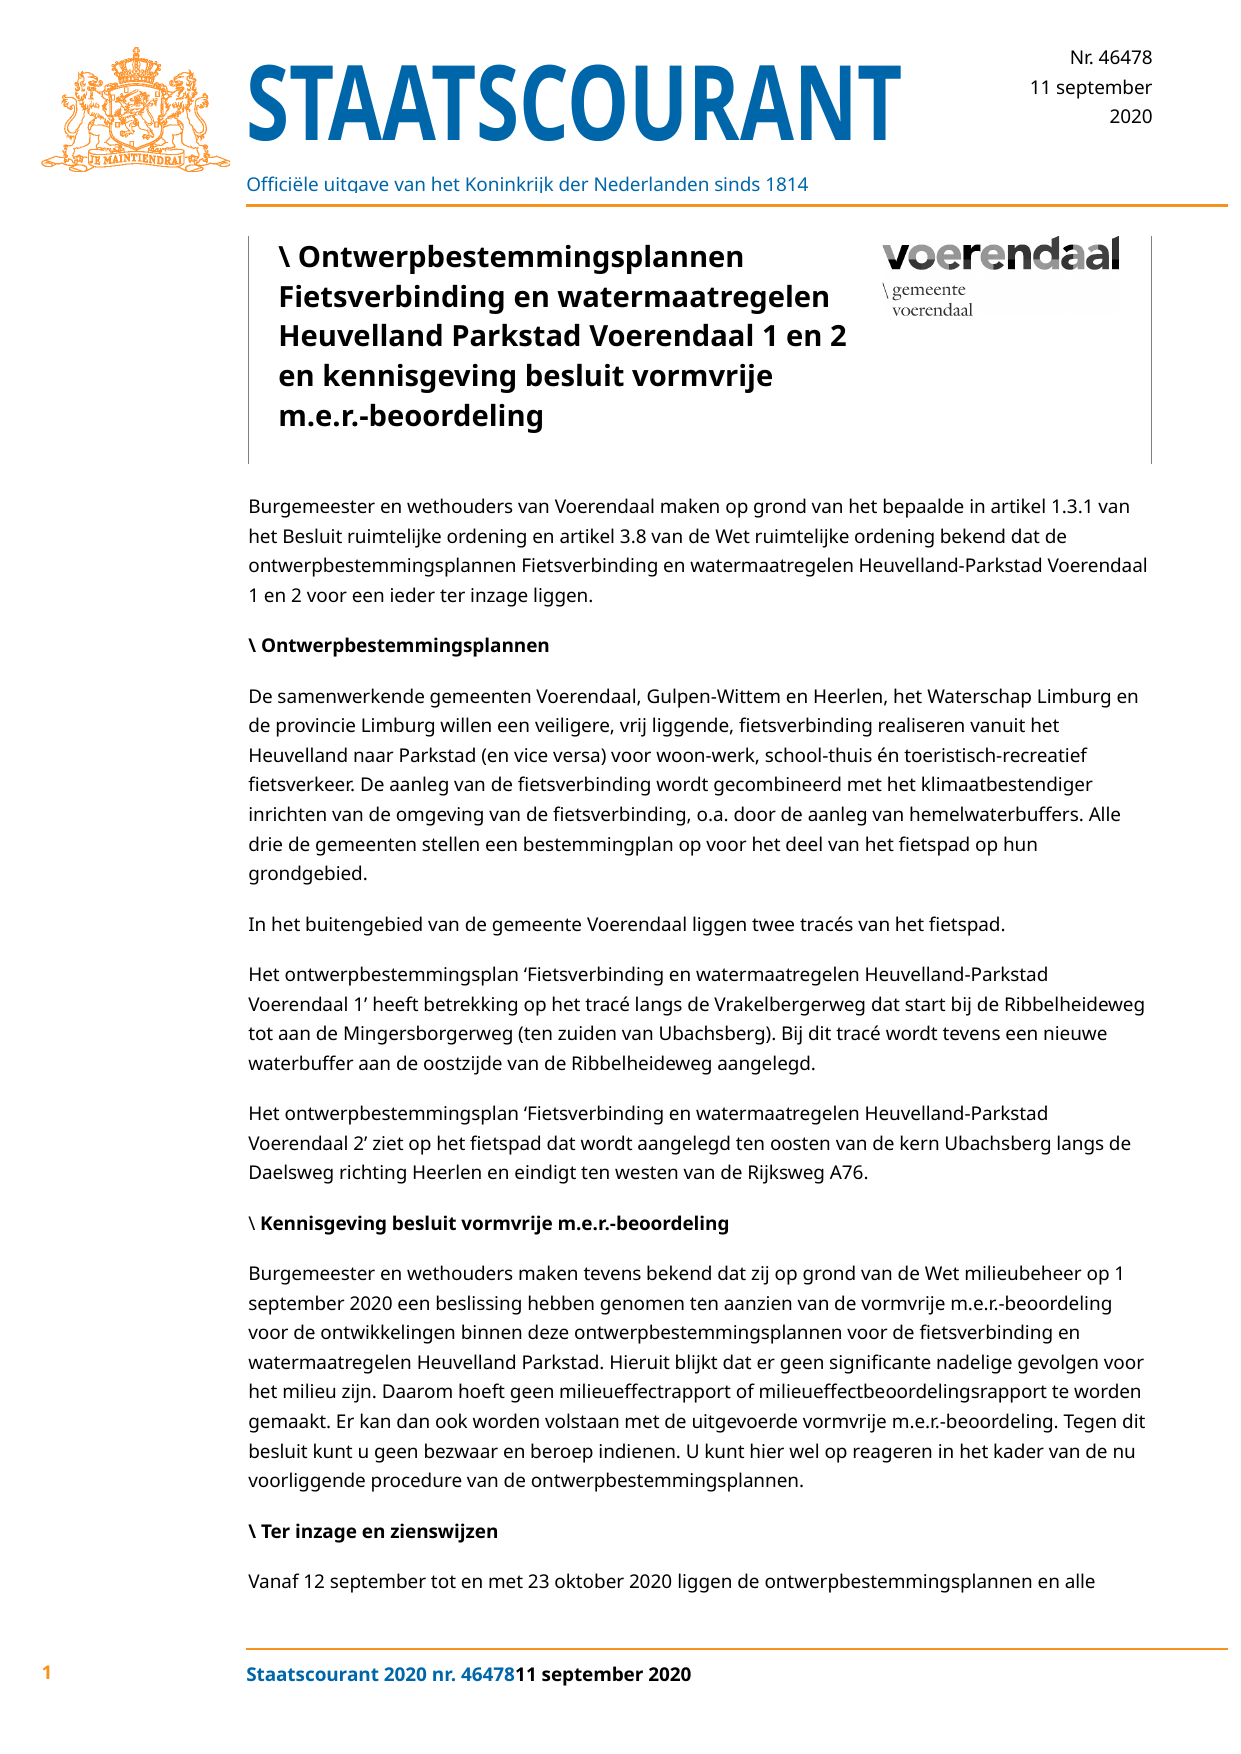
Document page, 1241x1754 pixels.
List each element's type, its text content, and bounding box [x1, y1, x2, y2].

picture [41, 47, 231, 172]
text Burgemeester en wethouders van Voerendaal maken op grond van het bepaalde in artikel 1.3.1 van het Besluit ruimtelijke ordening en artikel 3.8 van de Wet ruimtelijke ordening bekend dat de ontwerpbestemmingsplannen Fietsverbinding en watermaatregelen Heuvelland-Parkstad Voerendaal 1 en 2 voor een ieder ter inzage liggen. [248, 493, 1152, 608]
text De samenwerkende gemeenten Voerendaal, Gulpen-Wittem en Heerlen, het Waterschap Limburg en de provincie Limburg willen een veiligere, vrij liggende, fietsverbinding realiseren vanuit het Heuvelland naar Parkstad (en vice versa) voor woon-werk, school-thuis én toeristisch-recreatief fietsverkeer. De aanleg van de fietsverbinding wordt gecombineerd met het klimaatbestendiger inrichten van de omgeving van de fietsverbinding, o.a. door de aanleg van hemelwaterbuffers. Alle drie de gemeenten stellen een bestemmingplan op voor het deel van het fietspad op hun grondgebied. [248, 683, 1152, 886]
text \ Kennisgeving besluit vormvrije m.e.r.-beoordeling [248, 1210, 1152, 1236]
picture [882, 236, 1119, 316]
table_header \ Ontwerpbestemmingsplannen Fietsverbinding en watermaatregelen Heuvelland Parkstad Voerendaal 1 en 2 en kennisgeving besluit vormvrije m.e.r.-beoordeling [249, 236, 850, 464]
text Het ontwerpbestemmingsplan ‘Fietsverbinding en watermaatregelen Heuvelland-Parkstad Voerendaal 1’ heeft betrekking op het tracé langs de Vrakelbergerweg dat start bij de Ribbelheideweg tot aan de Mingersborgerweg (ten zuiden van Ubachsberg). Bij dit tracé wordt tevens een nieuwe waterbuffer aan de oostzijde van de Ribbelheideweg aangelegd. [248, 961, 1152, 1076]
table_header [850, 236, 1151, 464]
text Burgemeester en wethouders maken tevens bekend dat zij op grond van de Wet milieubeheer op 1 september 2020 een beslissing hebben genomen ten aanzien van de vormvrije m.e.r.-beoordeling voor de ontwikkelingen binnen deze ontwerpbestemmingsplannen voor de fietsverbinding en watermaatregelen Heuvelland Parkstad. Hieruit blijkt dat er geen significante nadelige gevolgen voor het milieu zijn. Daarom hoeft geen milieueffectrapport of milieueffectbeoordelingsrapport te worden gemaakt. Er kan dan ook worden volstaan met de uitgevoerde vormvrije m.e.r.-beoordeling. Tegen dit besluit kunt u geen bezwaar en beroep indienen. U kunt hier wel op reageren in het kader van de nu voorliggende procedure van de ontwerpbestemmingsplannen. [248, 1260, 1152, 1493]
text Het ontwerpbestemmingsplan ‘Fietsverbinding en watermaatregelen Heuvelland-Parkstad Voerendaal 2’ ziet op het fietspad dat wordt aangelegd ten oosten van de kern Ubachsberg langs de Daelsweg richting Heerlen en eindigt ten westen van de Rijksweg A76. [248, 1100, 1152, 1185]
text \ Ter inzage en zienswijzen [248, 1518, 1152, 1544]
text Vanaf 12 september tot en met 23 oktober 2020 liggen de ontwerpbestemmingsplannen en alle [248, 1568, 1152, 1594]
text \ Ontwerpbestemmingsplannen [248, 632, 1152, 658]
text In het buitengebied van de gemeente Voerendaal liggen twee tracés van het fietspad. [248, 911, 1152, 937]
